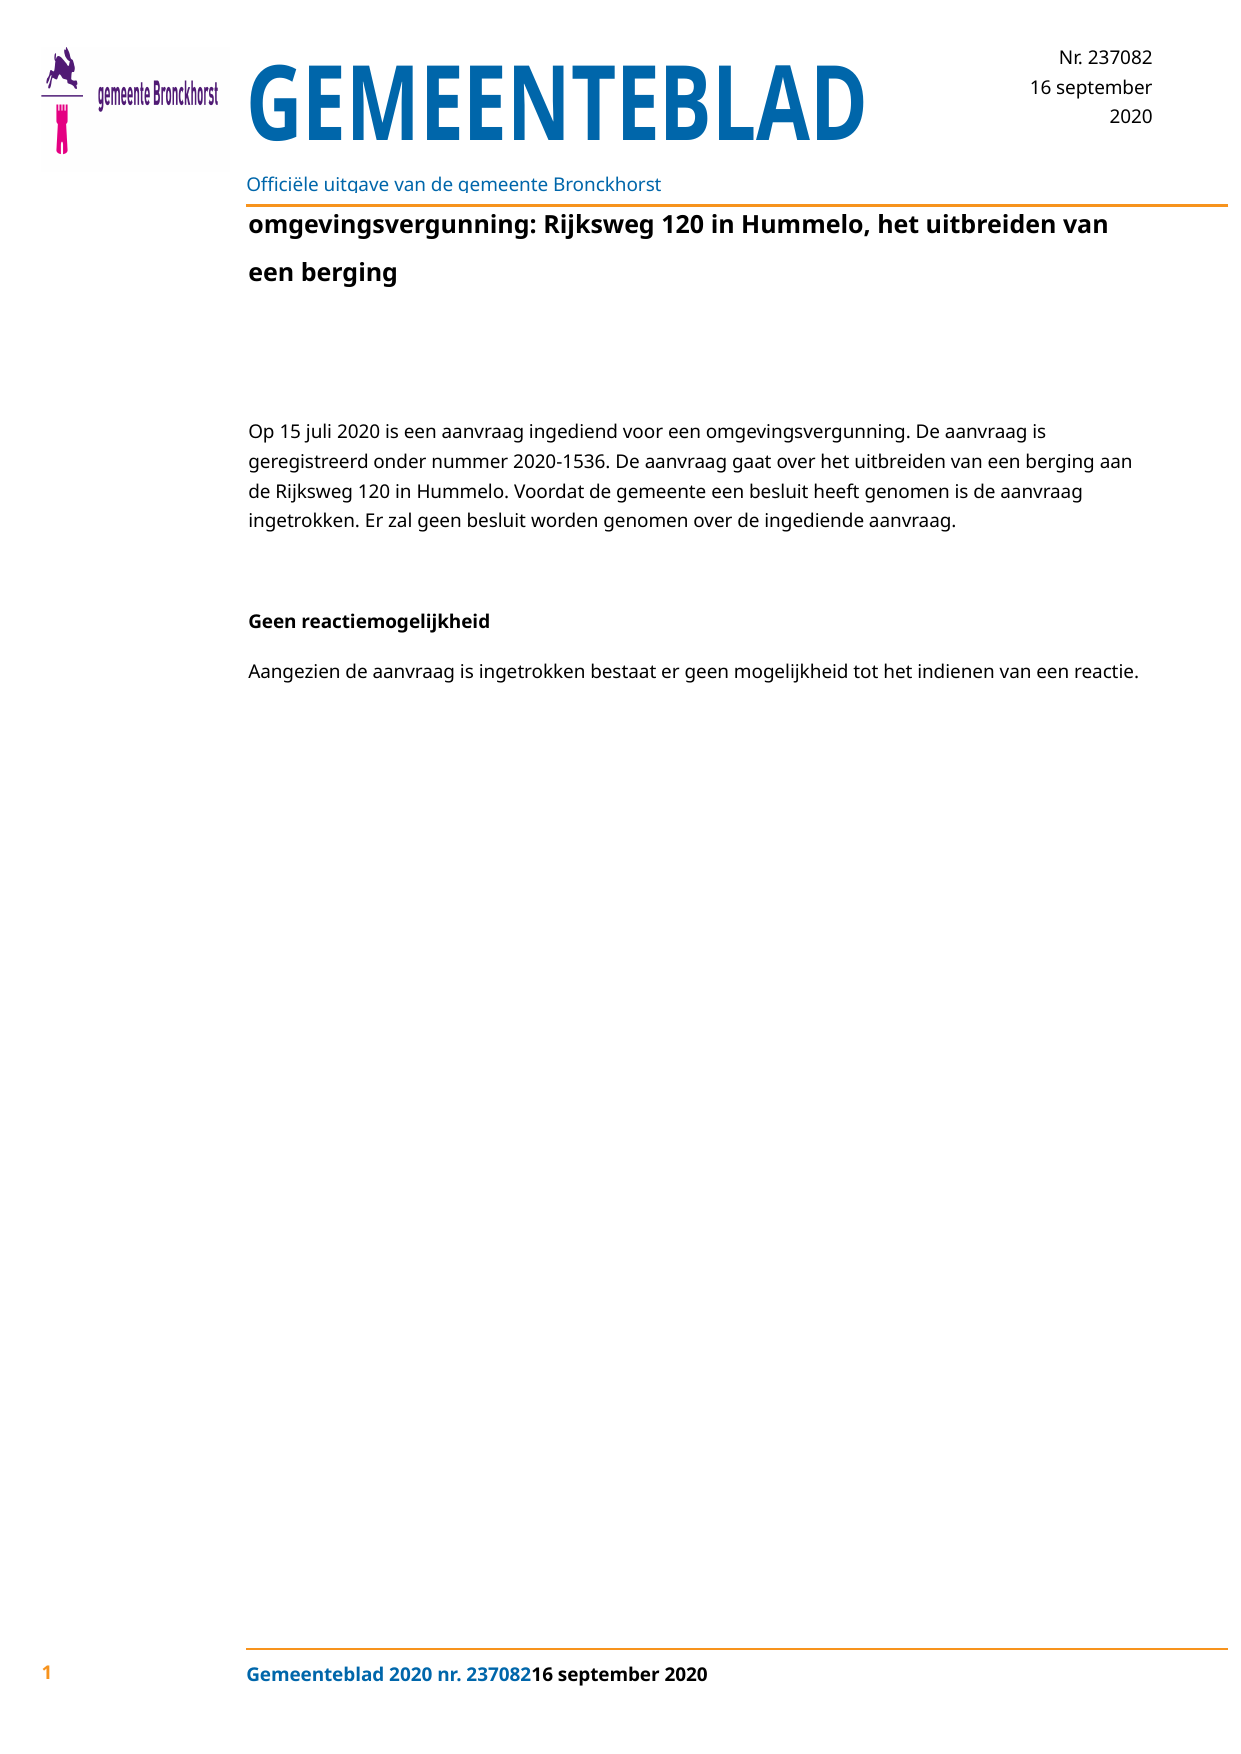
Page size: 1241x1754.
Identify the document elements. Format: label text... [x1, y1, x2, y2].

text Aangezien de aanvraag is ingetrokken bestaat er geen mogelijkheid tot het indienen van een reactie. [248, 659, 1152, 684]
picture [41, 47, 231, 172]
text Op 15 juli 2020 is een aanvraag ingediend voor een omgevingsvergunning. De aanvraag is geregistreerd onder nummer 2020-1536. De aanvraag gaat over het uitbreiden van een berging aan de Rijksweg 120 in Hummelo. Voordat de gemeente een besluit heeft genomen is de aanvraag ingetrokken. Er zal geen besluit worden genomen over de ingediende aanvraag. [248, 419, 1152, 533]
text Geen reactiemogelijkheid [248, 608, 1152, 634]
text omgevingsvergunning: Rijksweg 120 in Hummelo, het uitbreiden van een berging [248, 207, 1152, 288]
